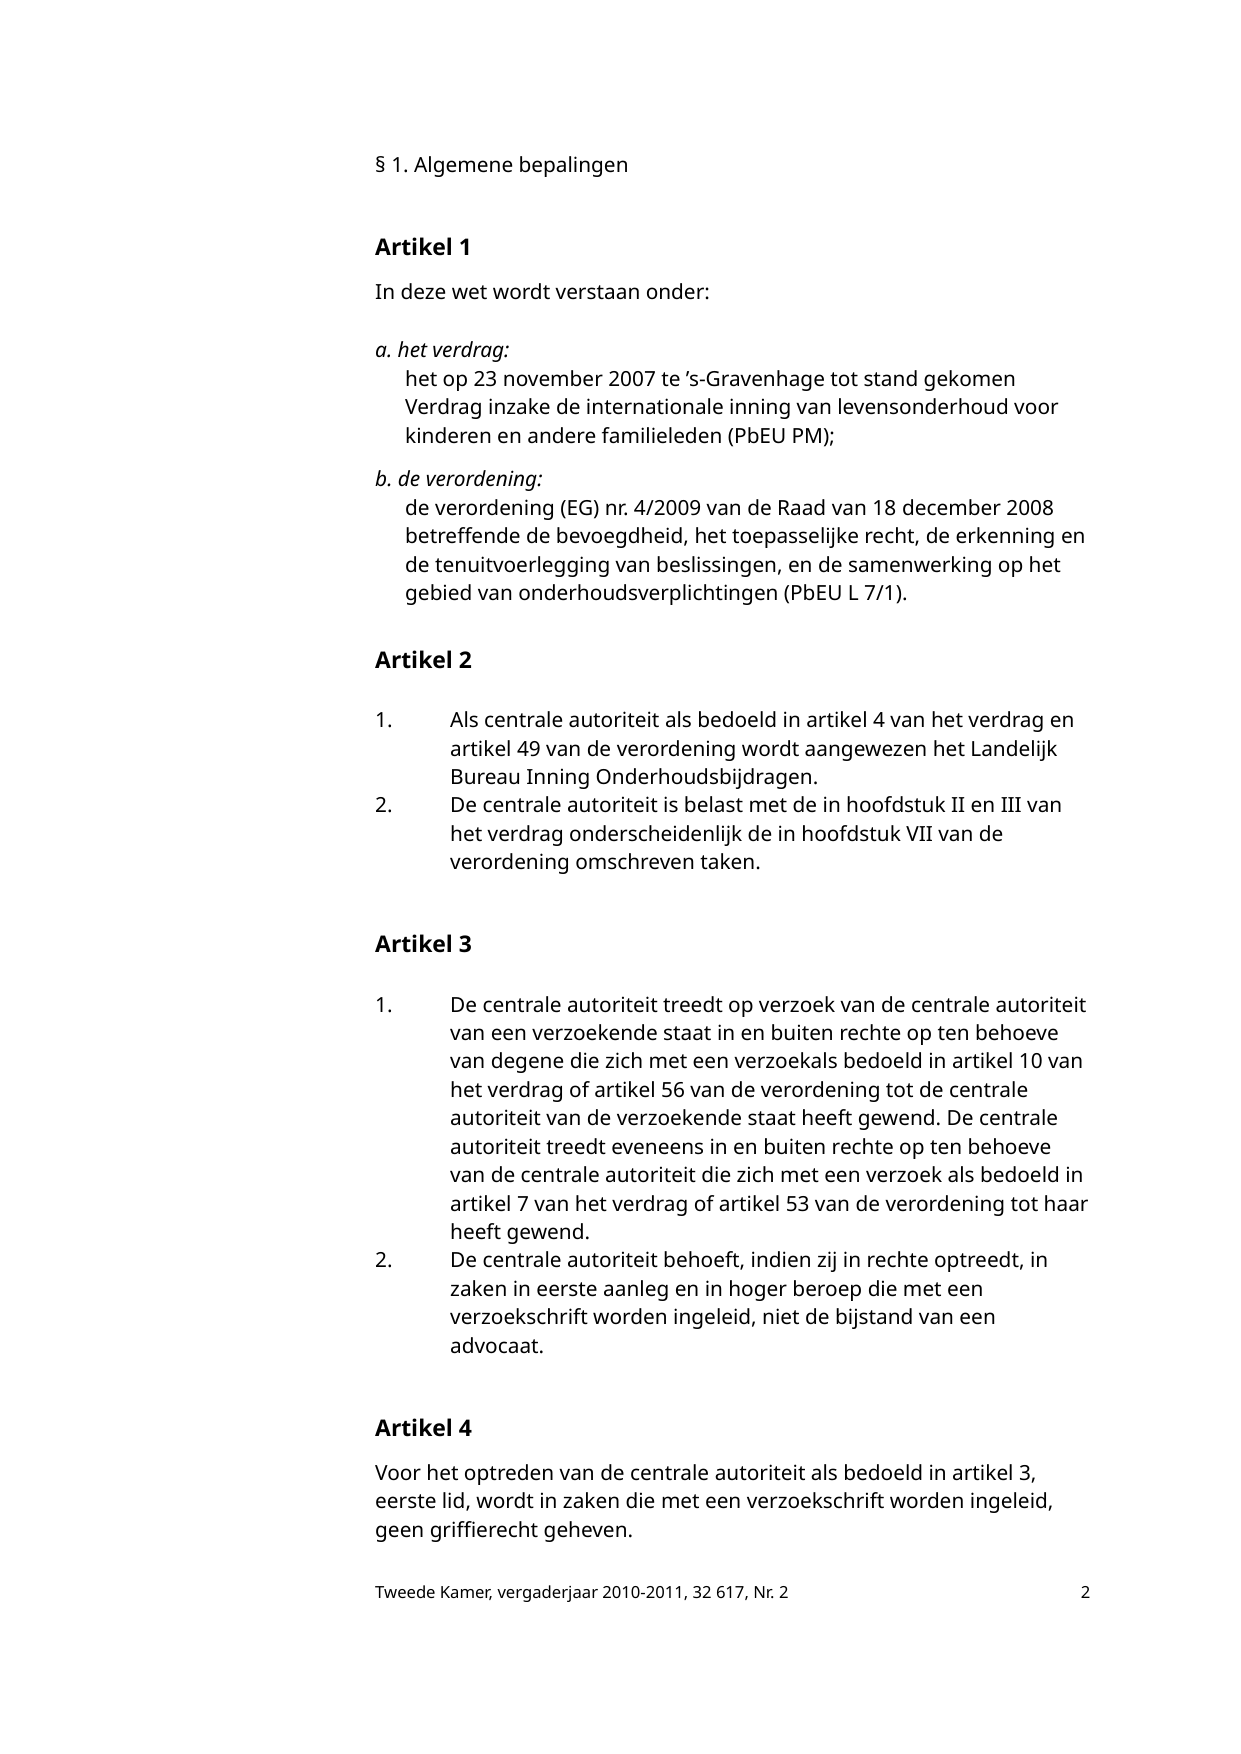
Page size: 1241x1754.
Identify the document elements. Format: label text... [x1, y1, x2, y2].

subtitle § 1. Algemene bepalingen [375, 150, 1090, 178]
text b. de verordening: [375, 464, 1090, 493]
list De centrale autoriteit treedt op verzoek van de centrale autoriteit van een verzoekende staat in en buiten rechte op ten behoeve van degene die zich met een verzoekals bedoeld in artikel 10 van het verdrag of artikel 56 van de verordening tot de centrale autoriteit van de verzoekende staat heeft gewend. De centrale autoriteit treedt eveneens in en buiten rechte op ten behoeve van de centrale autoriteit die zich met een verzoek als bedoeld in artikel 7 van het verdrag of artikel 53 van de verordening tot haar heeft gewend. [375, 990, 1090, 1246]
list De centrale autoriteit behoeft, indien zij in rechte optreedt, in zaken in eerste aanleg en in hoger beroep die met een verzoekschrift worden ingeleid, niet de bijstand van een advocaat. [375, 1246, 1090, 1359]
text de verordening (EG) nr. 4/2009 van de Raad van 18 december 2008 betreffende de bevoegdheid, het toepasselijke recht, de erkenning en de tenuitvoerlegging van beslissingen, en de samenwerking op het gebied van onderhoudsverplichtingen (PbEU L 7/1). [405, 493, 1090, 607]
subtitle Artikel 3 [375, 928, 1090, 960]
list Als centrale autoriteit als bedoeld in artikel 4 van het verdrag en artikel 49 van de verordening wordt aangewezen het Landelijk Bureau Inning Onderhoudsbijdragen. [375, 705, 1090, 791]
text In deze wet wordt verstaan onder: [375, 277, 1090, 306]
subtitle Artikel 1 [375, 231, 1090, 262]
text Voor het optreden van de centrale autoriteit als bedoeld in artikel 3, eerste lid, wordt in zaken die met een verzoekschrift worden ingeleid, geen griffierecht geheven. [375, 1458, 1090, 1543]
list De centrale autoriteit is belast met de in hoofdstuk II en III van het verdrag onderscheidenlijk de in hoofdstuk VII van de verordening omschreven taken. [375, 791, 1090, 876]
subtitle Artikel 2 [375, 644, 1090, 675]
text a. het verdrag: [375, 336, 1090, 364]
subtitle Artikel 4 [375, 1412, 1090, 1443]
text het op 23 november 2007 te ’s-Gravenhage tot stand gekomen Verdrag inzake de internationale inning van levensonderhoud voor kinderen en andere familieleden (PbEU PM); [405, 364, 1090, 449]
